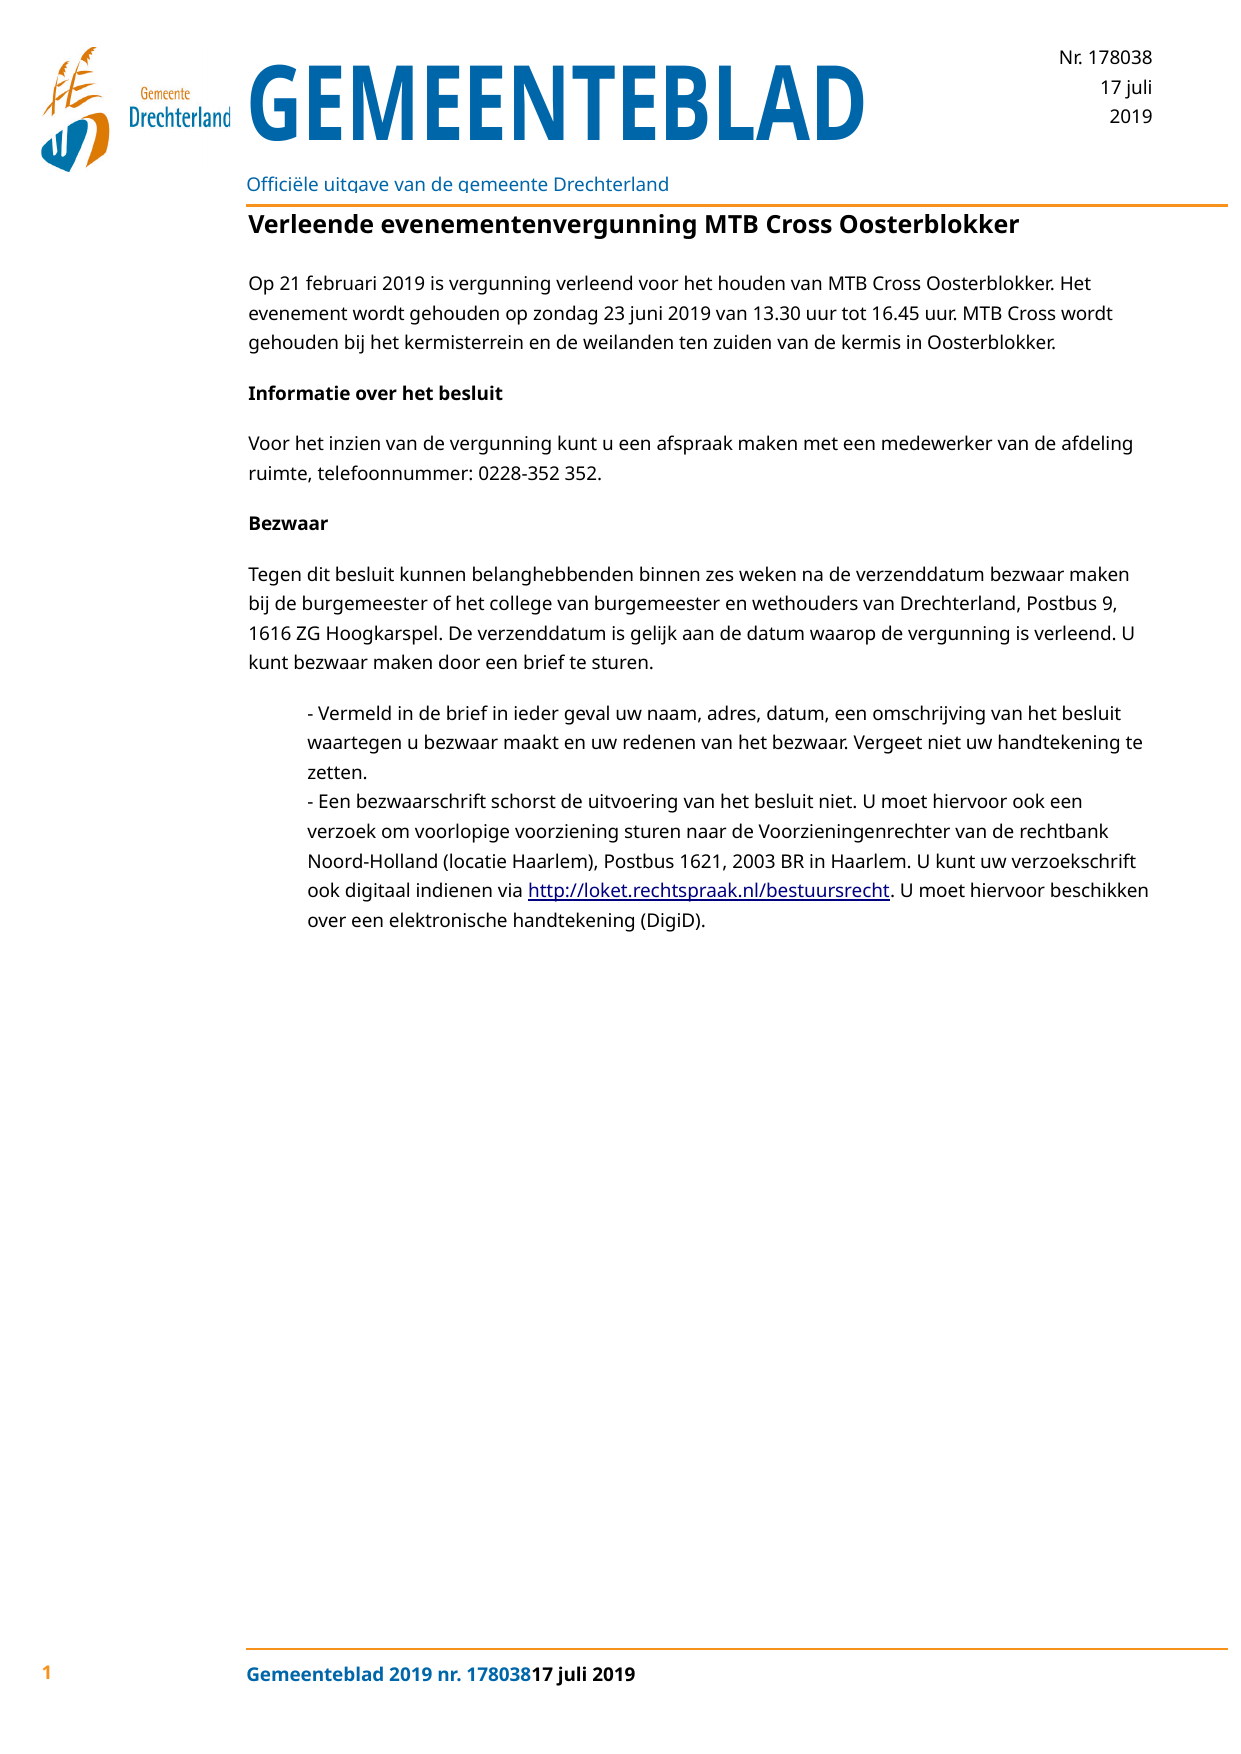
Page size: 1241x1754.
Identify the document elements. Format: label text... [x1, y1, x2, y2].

picture [226, 115, 231, 124]
text Voor het inzien van de vergunning kunt u een afspraak maken met een medewerker van de afdeling ruimte, telefoonnummer: 0228-352 352. [248, 430, 1152, 486]
list - Een bezwaarschrift schorst de uitvoering van het besluit niet. U moet hiervoor ook een verzoek om voorlopige voorziening sturen naar de Voorzieningenrechter van de rechtbank Noord-Holland (locatie Haarlem), Postbus 1621, 2003 BR in Haarlem. U kunt uw verzoekschrift ook digitaal indienen via http://loket.rechtspraak.nl/bestuursrecht. U moet hiervoor beschikken over een elektronische handtekening (DigiD). [248, 789, 1152, 933]
picture [41, 47, 231, 172]
text Bezwaar [248, 510, 1152, 536]
list - Vermeld in de brief in ieder geval uw naam, adres, datum, een omschrijving van het besluit waartegen u bezwaar maakt en uw redenen van het bezwaar. Vergeet niet uw handtekening te zetten. [248, 700, 1152, 785]
picture [41, 158, 64, 172]
text Op 21 februari 2019 is vergunning verleend voor het houden van MTB Cross Oosterblokker. Het evenement wordt gehouden op zondag 23 juni 2019 van 13.30 uur tot 16.45 uur. MTB Cross wordt gehouden bij het kermisterrein en de weilanden ten zuiden van de kermis in Oosterblokker. [248, 270, 1152, 355]
text Informatie over het besluit [248, 380, 1152, 406]
text Tegen dit besluit kunnen belanghebbenden binnen zes weken na de verzenddatum bezwaar maken bij de burgemeester of het college van burgemeester en wethouders van Drechterland, Postbus 9, 1616 ZG Hoogkarspel. De verzenddatum is gelijk aan de datum waarop de vergunning is verleend. U kunt bezwaar maken door een brief te sturen. [248, 561, 1152, 675]
text Verleende evenementenvergunning MTB Cross Oosterblokker [248, 207, 1152, 241]
